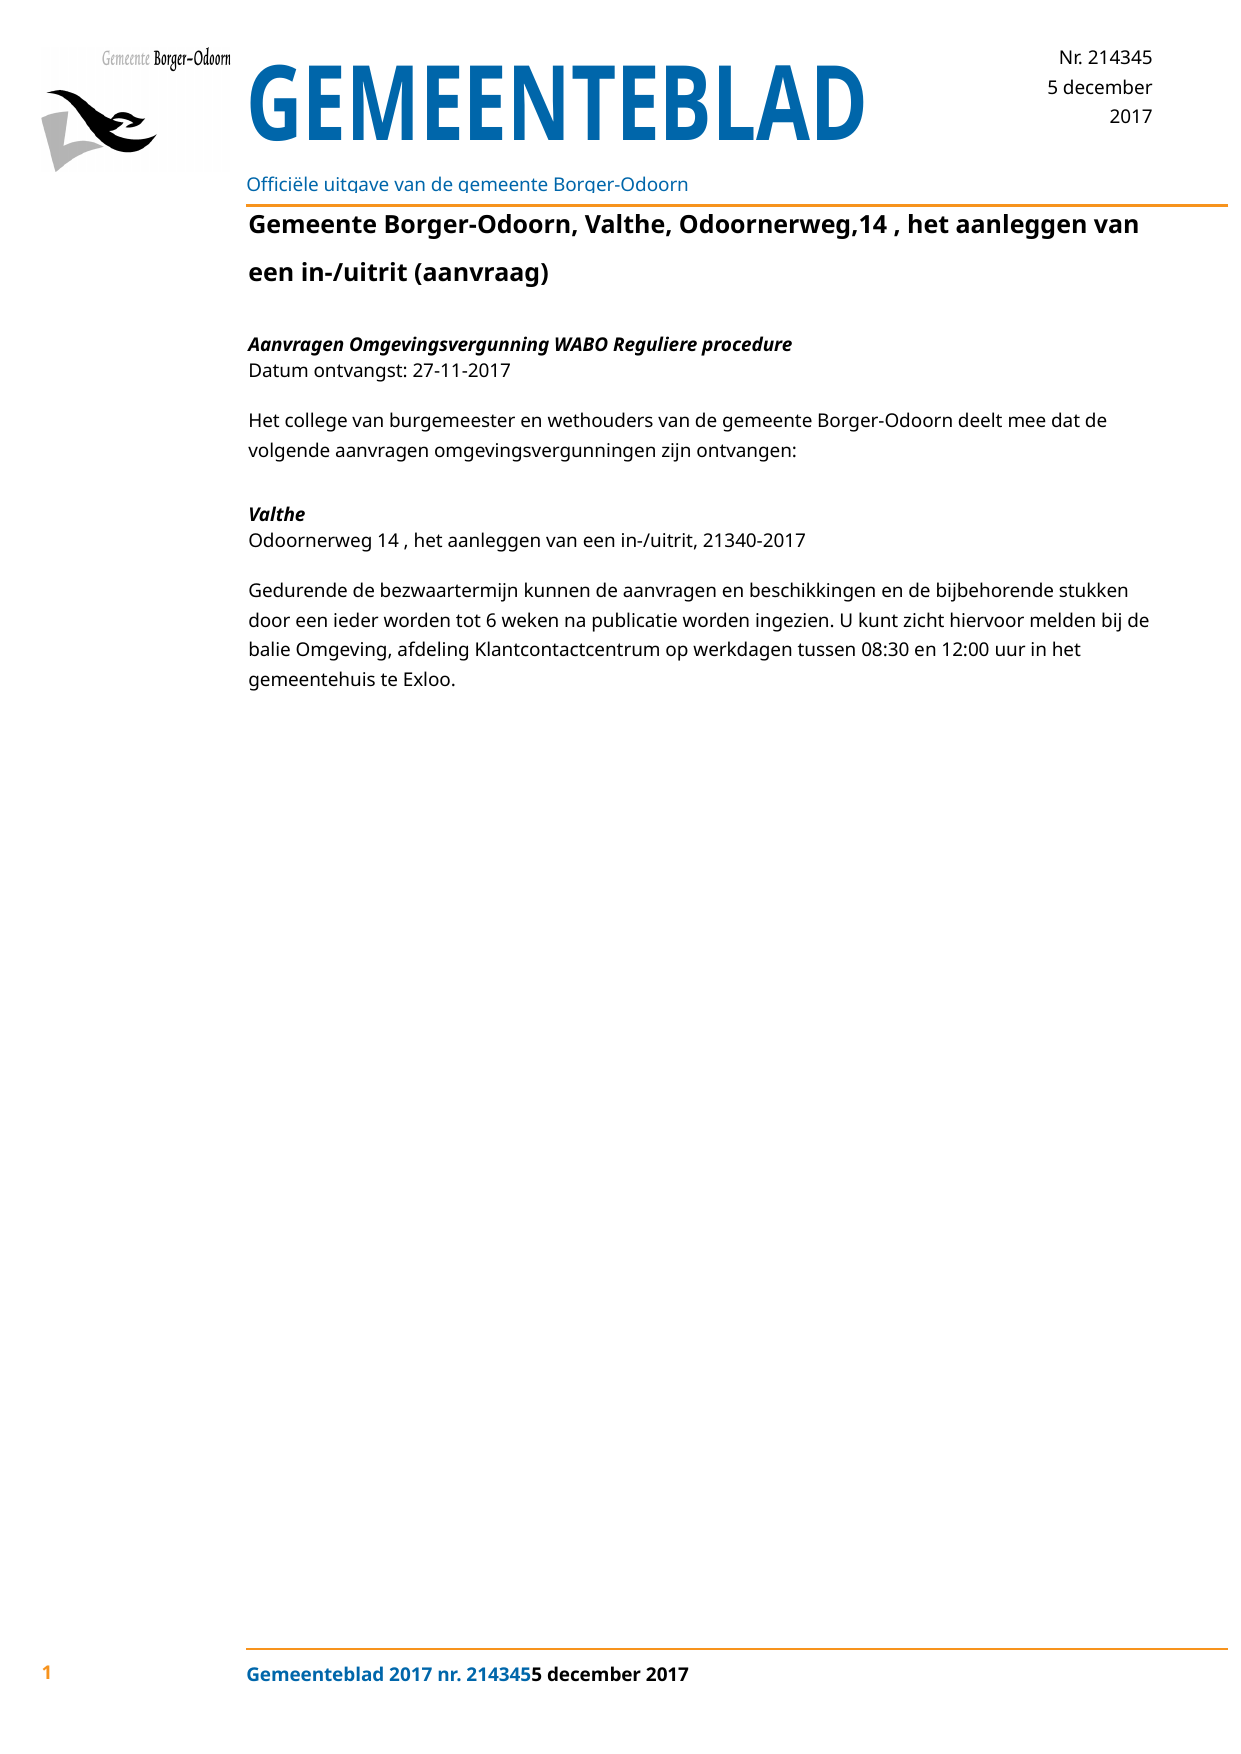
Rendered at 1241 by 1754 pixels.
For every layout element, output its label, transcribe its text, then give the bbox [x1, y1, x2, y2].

text Gemeente Borger-Odoorn, Valthe, Odoornerweg,14 , het aanleggen van een in-/uitrit (aanvraag) [248, 207, 1152, 288]
text Odoornerweg 14 , het aanleggen van een in-/uitrit, 21340-2017 [248, 527, 1152, 553]
text Aanvragen Omgevingsvergunning WABO Reguliere procedure [248, 331, 1152, 357]
picture [41, 47, 231, 172]
text Het college van burgemeester en wethouders van de gemeente Borger-Odoorn deelt mee dat de volgende aanvragen omgevingsvergunningen zijn ontvangen: [248, 408, 1152, 463]
text Valthe [248, 501, 1152, 527]
text Datum ontvangst: 27-11-2017 [248, 357, 1152, 383]
text Gedurende de bezwaartermijn kunnen de aanvragen en beschikkingen en de bijbehorende stukken door een ieder worden tot 6 weken na publicatie worden ingezien. U kunt zicht hiervoor melden bij de balie Omgeving, afdeling Klantcontactcentrum op werkdagen tussen 08:30 en 12:00 uur in het gemeentehuis te Exloo. [248, 577, 1152, 692]
